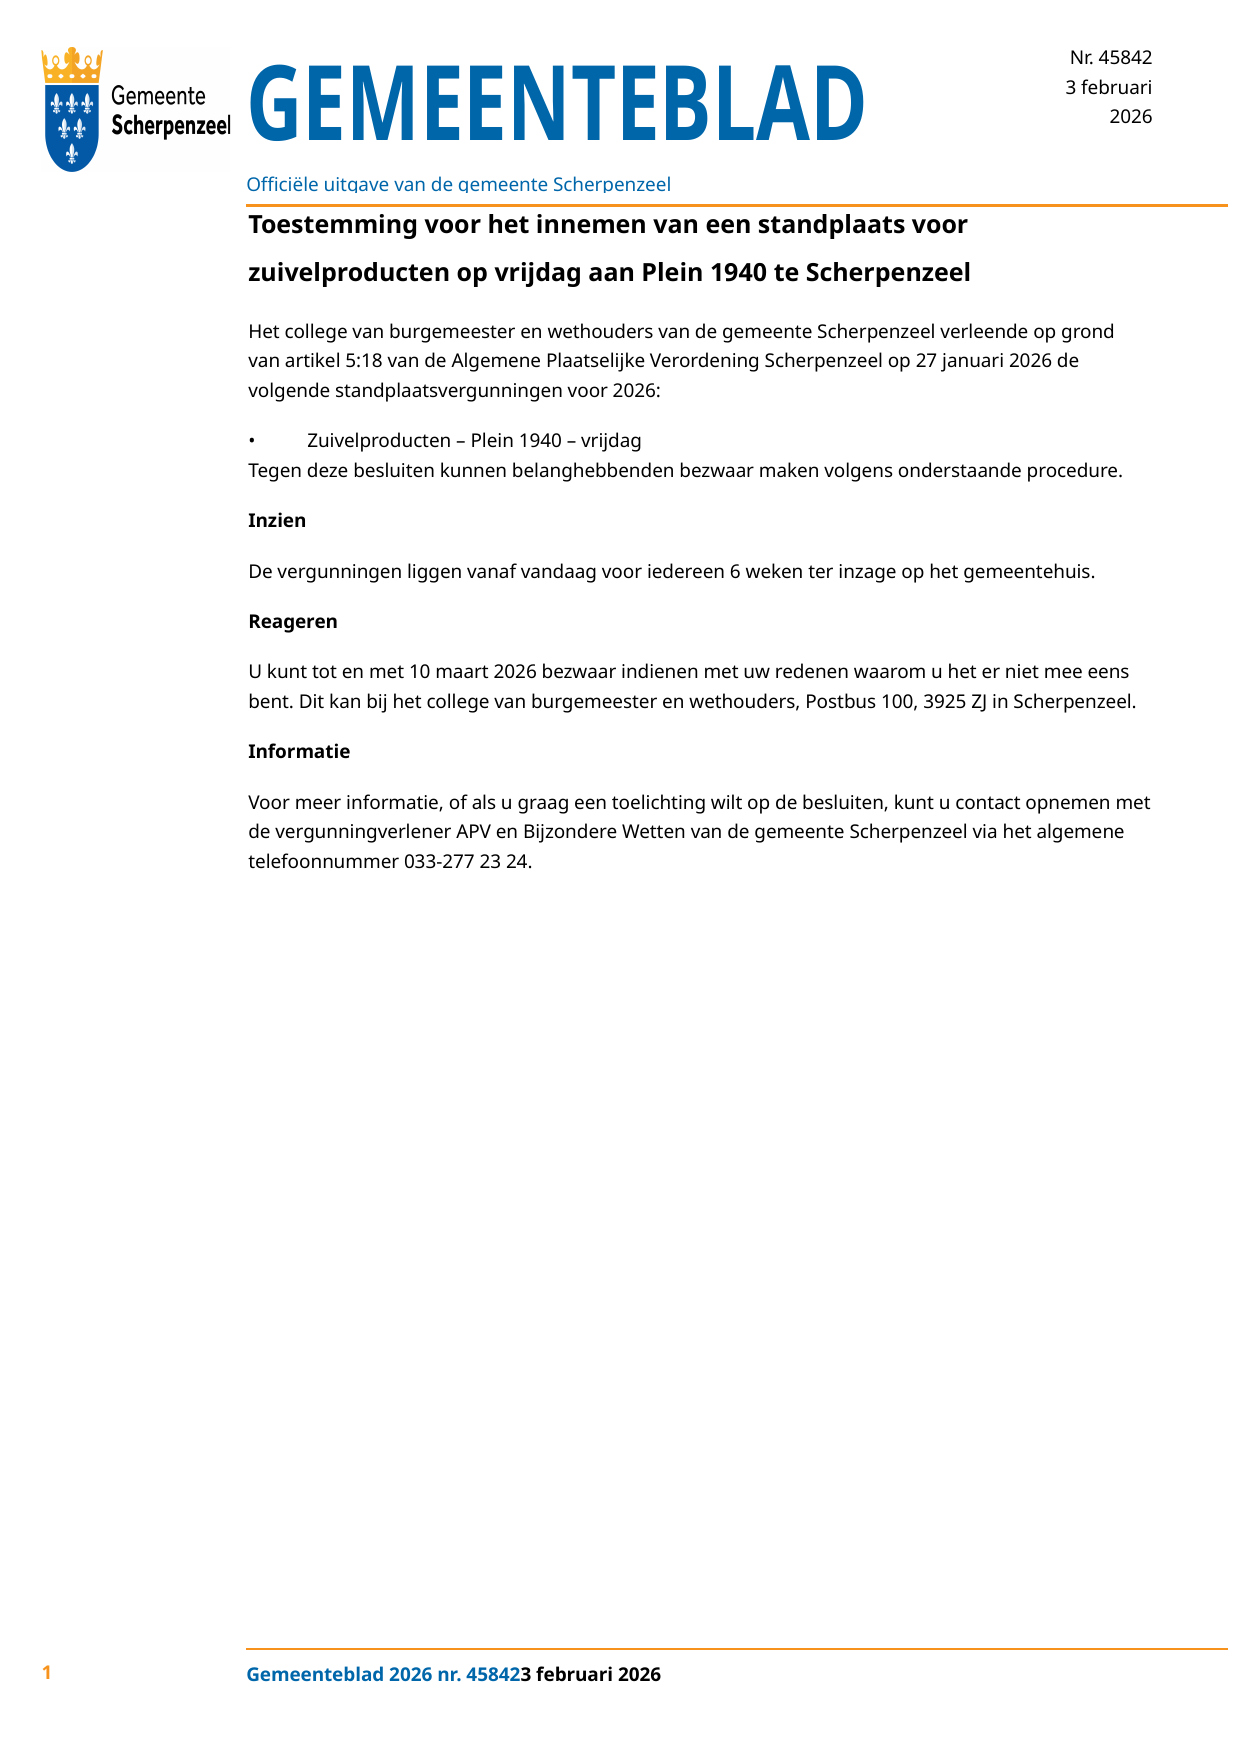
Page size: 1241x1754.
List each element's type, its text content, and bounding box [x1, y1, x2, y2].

text Het college van burgemeester en wethouders van de gemeente Scherpenzeel verleende op grond van artikel 5:18 van de Algemene Plaatselijke Verordening Scherpenzeel op 27 januari 2026 de volgende standplaatsvergunningen voor 2026: [248, 318, 1152, 403]
text Inzien [248, 507, 1152, 533]
text Toestemming voor het innemen van een standplaats voor zuivelproducten op vrijdag aan Plein 1940 te Scherpenzeel [248, 207, 1152, 288]
text De vergunningen liggen vanaf vandaag voor iedereen 6 weken ter inzage op het gemeentehuis. [248, 558, 1152, 584]
list Zuivelproducten – Plein 1940 – vrijdag [248, 427, 1152, 453]
text Tegen deze besluiten kunnen belanghebbenden bezwaar maken volgens onderstaande procedure. [248, 457, 1152, 483]
picture [41, 47, 231, 172]
text U kunt tot en met 10 maart 2026 bezwaar indienen met uw redenen waarom u het er niet mee eens bent. Dit kan bij het college van burgemeester en wethouders, Postbus 100, 3925 ZJ in Scherpenzeel. [248, 659, 1152, 714]
text Informatie [248, 739, 1152, 764]
text Reageren [248, 608, 1152, 634]
text Voor meer informatie, of als u graag een toelichting wilt op de besluiten, kunt u contact opnemen met de vergunningverlener APV en Bijzondere Wetten van de gemeente Scherpenzeel via het algemene telefoonnummer 033-277 23 24. [248, 789, 1152, 874]
